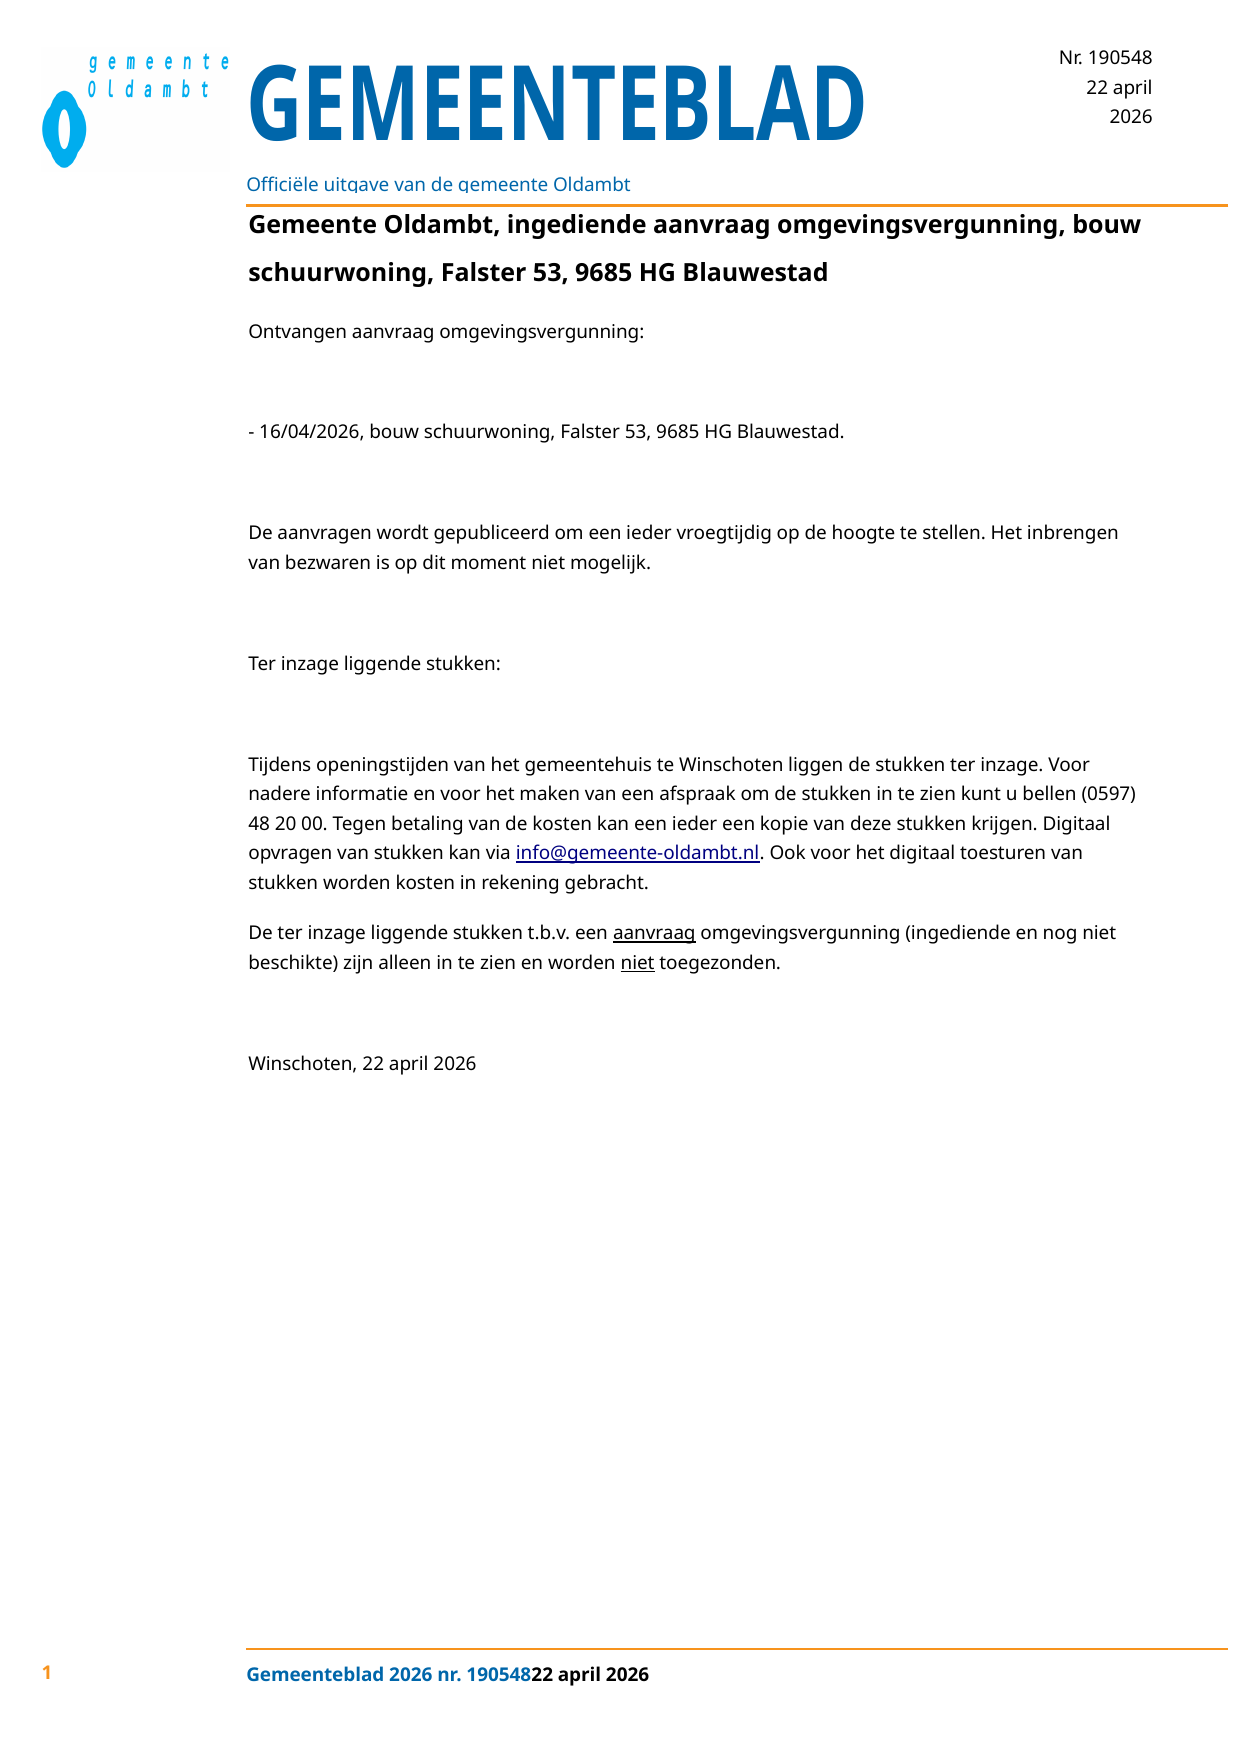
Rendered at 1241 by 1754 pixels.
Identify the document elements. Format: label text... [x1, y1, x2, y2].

text Tijdens openingstijden van het gemeentehuis te Winschoten liggen de stukken ter inzage. Voor nadere informatie en voor het maken van een afspraak om de stukken in te zien kunt u bellen (0597) 48 20 00. Tegen betaling van de kosten kan een ieder een kopie van deze stukken krijgen. Digitaal opvragen van stukken kan via info@gemeente-oldambt.nl. Ook voor het digitaal toesturen van stukken worden kosten in rekening gebracht. [248, 751, 1152, 895]
text Ter inzage liggende stukken: [248, 650, 1152, 676]
text De ter inzage liggende stukken t.b.v. een aanvraag omgevingsvergunning (ingediende en nog niet beschikte) zijn alleen in te zien en worden niet toegezonden. [248, 919, 1152, 975]
text - 16/04/2026, bouw schuurwoning, Falster 53, 9685 HG Blauwestad. [248, 419, 1152, 444]
text Ontvangen aanvraag omgevingsvergunning: [248, 318, 1152, 344]
text Winschoten, 22 april 2026 [248, 1050, 1152, 1076]
text De aanvragen wordt gepubliceerd om een ieder vroegtijdig op de hoogte te stellen. Het inbrengen van bezwaren is op dit moment niet mogelijk. [248, 519, 1152, 575]
picture [41, 47, 231, 172]
text Gemeente Oldambt, ingediende aanvraag omgevingsvergunning, bouw schuurwoning, Falster 53, 9685 HG Blauwestad [248, 207, 1152, 288]
